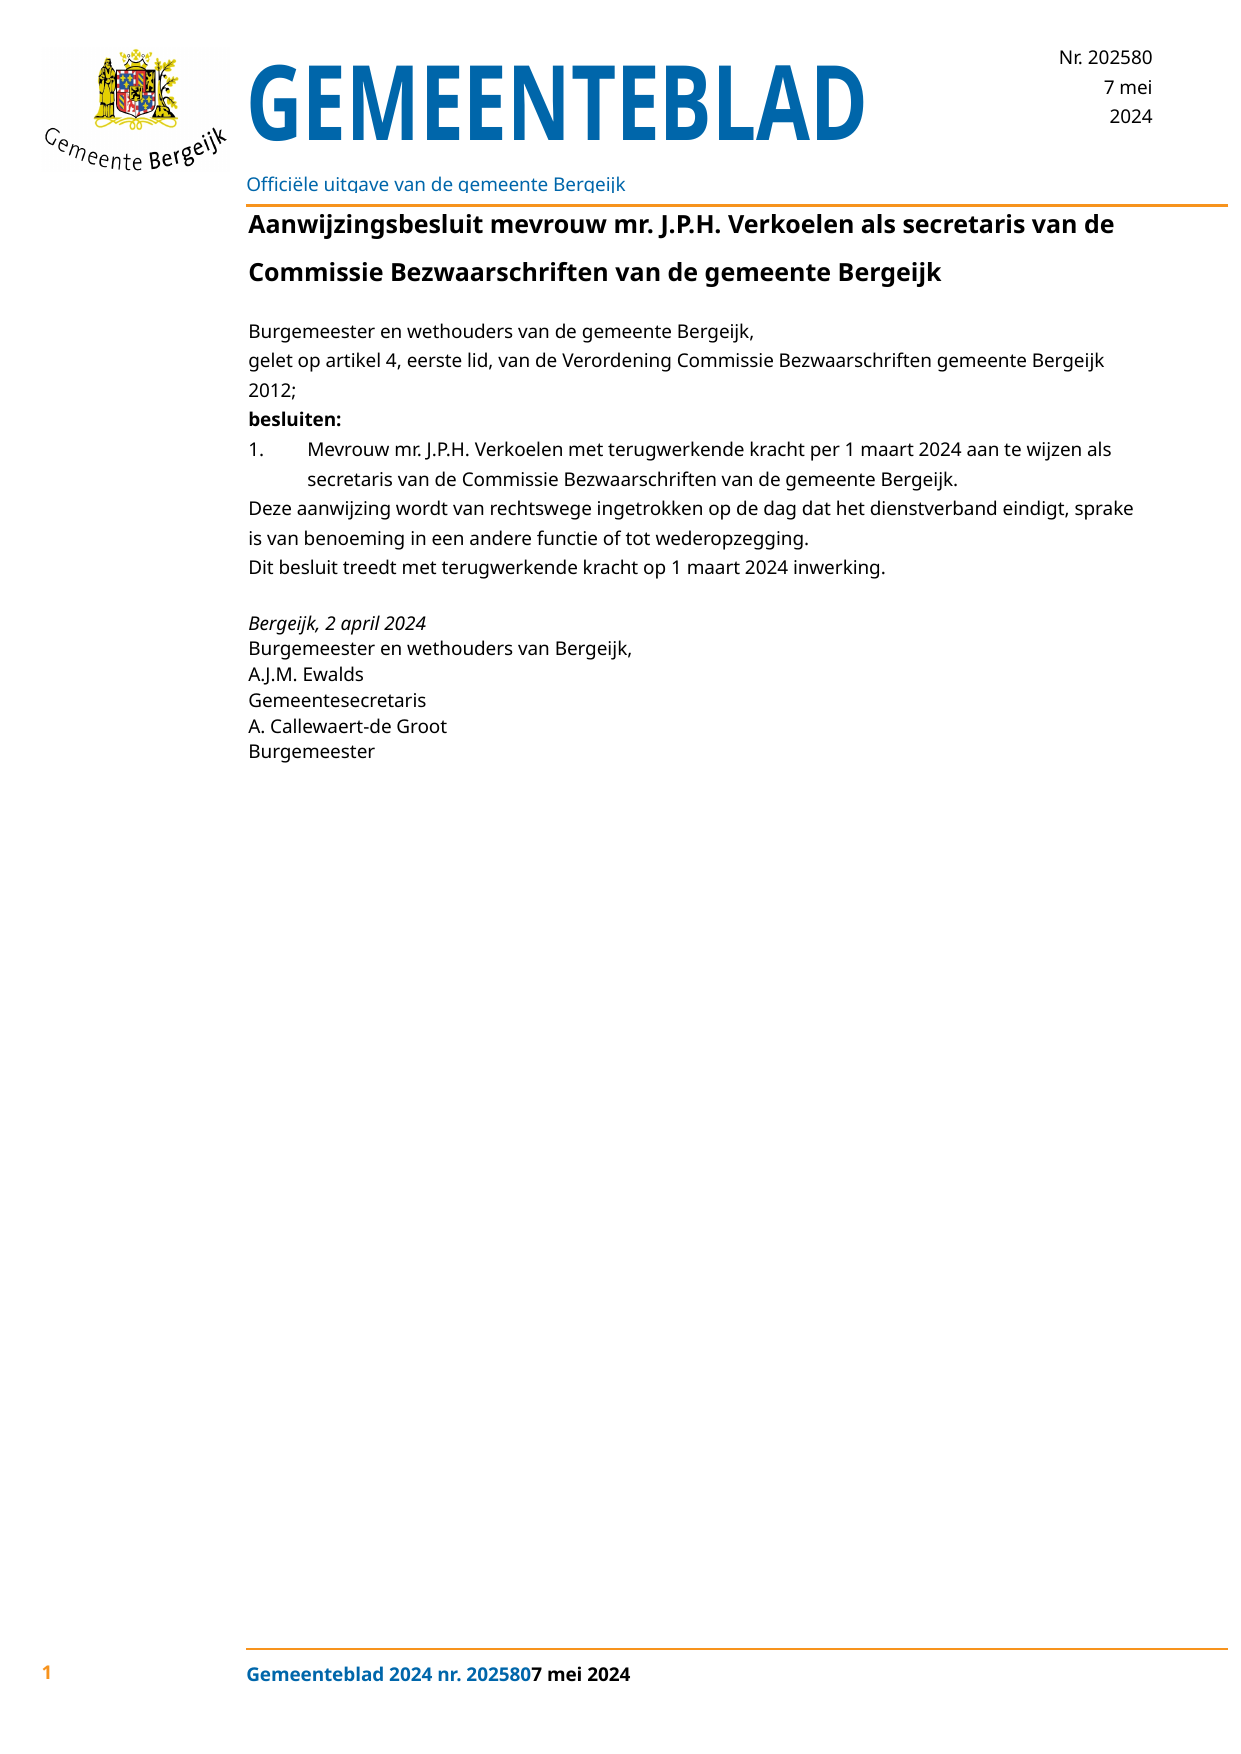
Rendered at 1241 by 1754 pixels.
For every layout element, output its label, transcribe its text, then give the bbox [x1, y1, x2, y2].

text Bergeijk, 2 april 2024 [248, 610, 1152, 636]
picture [41, 47, 231, 172]
text A. Callewaert-de Groot [248, 713, 1152, 738]
text A.J.M. Ewalds [248, 661, 1152, 687]
list Mevrouw mr. J.P.H. Verkoelen met terugwerkende kracht per 1 maart 2024 aan te wijzen als secretaris van de Commissie Bezwaarschriften van de gemeente Bergeijk. [248, 436, 1152, 492]
text besluiten: [248, 407, 1152, 432]
text Deze aanwijzing wordt van rechtswege ingetrokken op de dag dat het dienstverband eindigt, sprake is van benoeming in een andere functie of tot wederopzegging. [248, 495, 1152, 551]
text gelet op artikel 4, eerste lid, van de Verordening Commissie Bezwaarschriften gemeente Bergeijk 2012; [248, 347, 1152, 403]
text Burgemeester [248, 738, 1152, 764]
text Gemeentesecretaris [248, 687, 1152, 713]
text Aanwijzingsbesluit mevrouw mr. J.P.H. Verkoelen als secretaris van de Commissie Bezwaarschriften van de gemeente Bergeijk [248, 207, 1152, 288]
text Burgemeester en wethouders van de gemeente Bergeijk, [248, 318, 1152, 344]
text Dit besluit treedt met terugwerkende kracht op 1 maart 2024 inwerking. [248, 554, 1152, 580]
text Burgemeester en wethouders van Bergeijk, [248, 636, 1152, 661]
